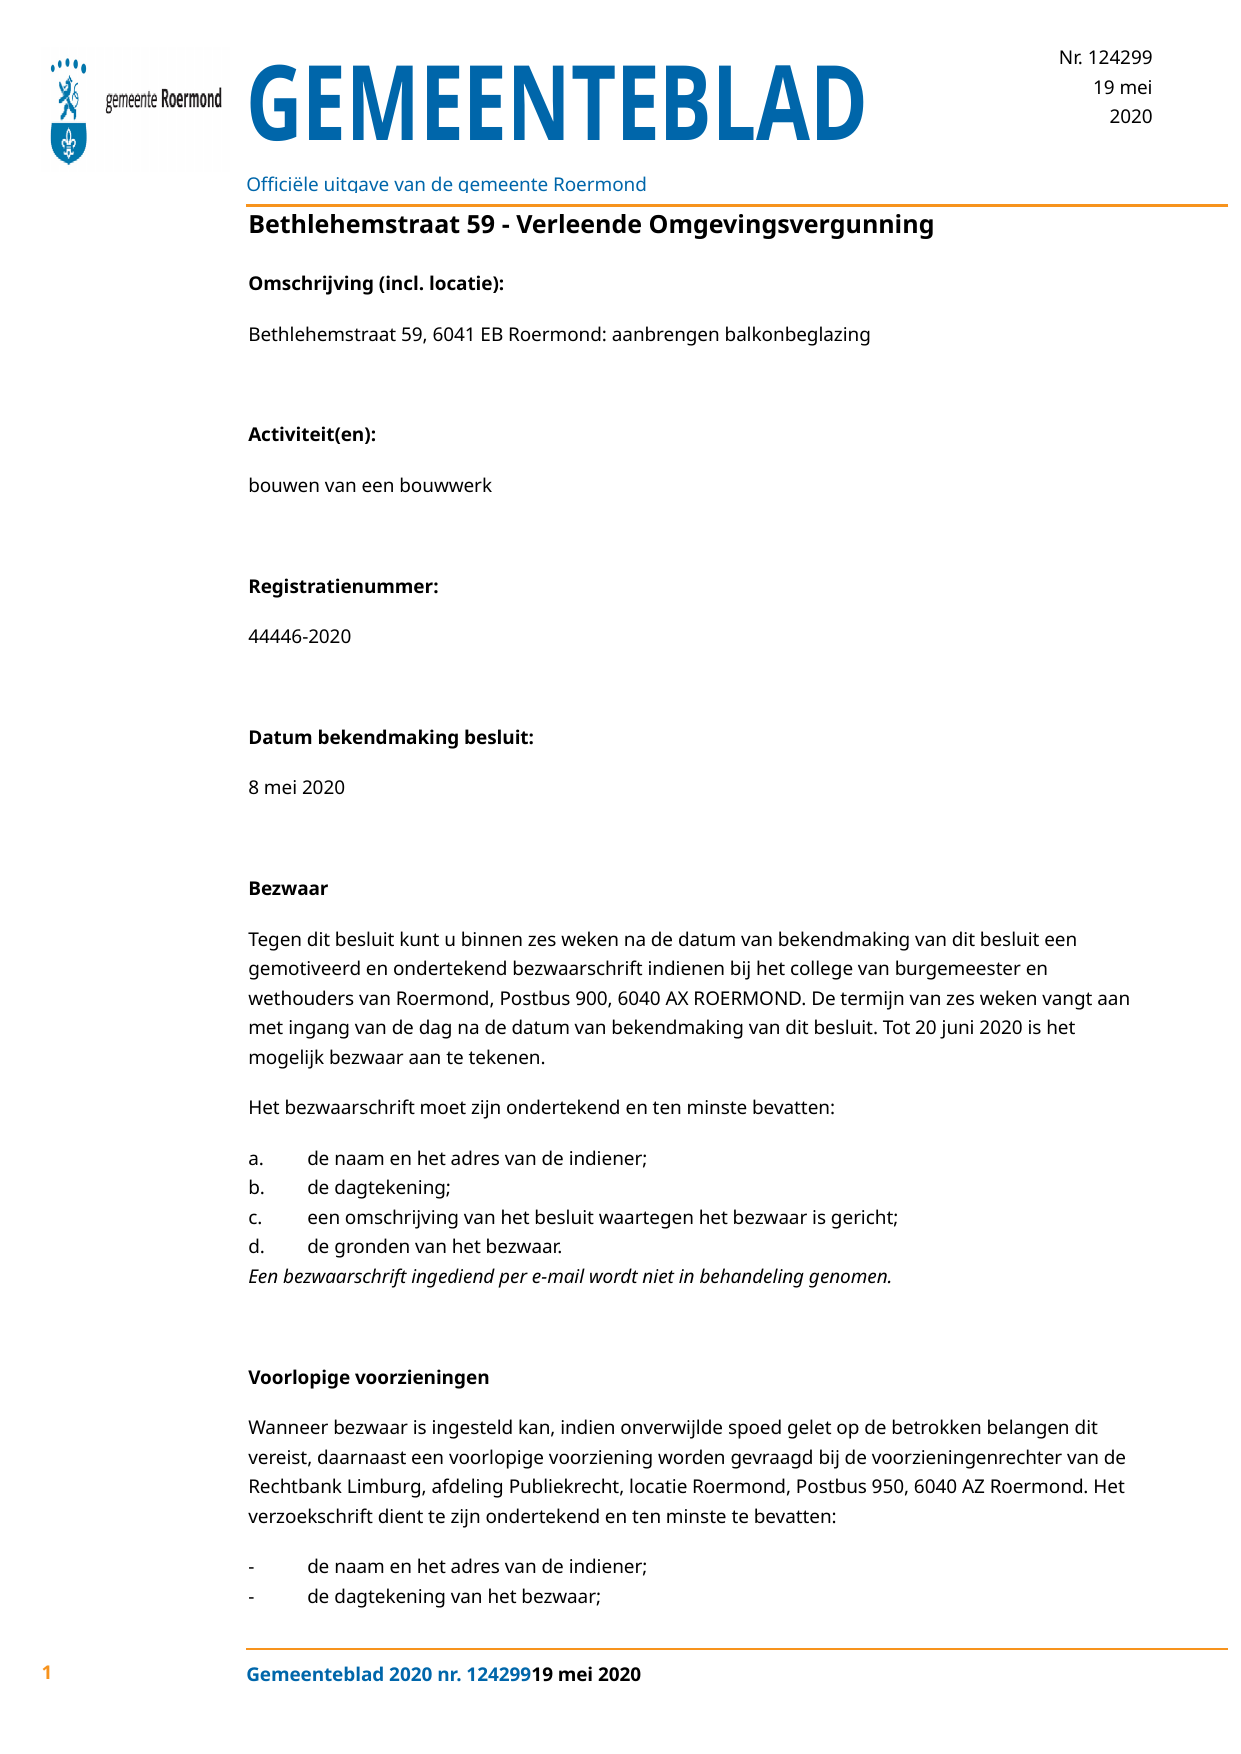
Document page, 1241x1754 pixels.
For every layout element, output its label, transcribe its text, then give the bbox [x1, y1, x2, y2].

picture [41, 47, 231, 172]
list de dagtekening van het bezwaar; [248, 1583, 1152, 1609]
text Omschrijving (incl. locatie): [248, 270, 1152, 296]
text Bethlehemstraat 59, 6041 EB Roermond: aanbrengen balkonbeglazing [248, 321, 1152, 346]
list de gronden van het bezwaar. [248, 1234, 1152, 1259]
text Bethlehemstraat 59 - Verleende Omgevingsvergunning [248, 207, 1152, 241]
text Tegen dit besluit kunt u binnen zes weken na de datum van bekendmaking van dit besluit een gemotiveerd en ondertekend bezwaarschrift indienen bij het college van burgemeester en wethouders van Roermond, Postbus 900, 6040 AX ROERMOND. De termijn van zes weken vangt aan met ingang van de dag na de datum van bekendmaking van dit besluit. Tot 20 juni 2020 is het mogelijk bezwaar aan te tekenen. [248, 926, 1152, 1070]
text Wanneer bezwaar is ingesteld kan, indien onverwijlde spoed gelet op de betrokken belangen dit vereist, daarnaast een voorlopige voorziening worden gevraagd bij de voorzieningenrechter van de Rechtbank Limburg, afdeling Publiekrecht, locatie Roermond, Postbus 950, 6040 AZ Roermond. Het verzoekschrift dient te zijn ondertekend en ten minste te bevatten: [248, 1414, 1152, 1529]
list de naam en het adres van de indiener; [248, 1554, 1152, 1579]
list een omschrijving van het besluit waartegen het bezwaar is gericht; [248, 1204, 1152, 1230]
text 44446-2020 [248, 623, 1152, 649]
text Bezwaar [248, 875, 1152, 901]
text Datum bekendmaking besluit: [248, 724, 1152, 750]
text 8 mei 2020 [248, 774, 1152, 800]
text Voorlopige voorzieningen [248, 1364, 1152, 1390]
text bouwen van een bouwwerk [248, 472, 1152, 498]
list de dagtekening; [248, 1174, 1152, 1200]
text Registratienummer: [248, 573, 1152, 598]
text Een bezwaarschrift ingediend per e-mail wordt niet in behandeling genomen. [248, 1263, 1152, 1289]
list de naam en het adres van de indiener; [248, 1145, 1152, 1171]
text Het bezwaarschrift moet zijn ondertekend en ten minste bevatten: [248, 1094, 1152, 1120]
text Activiteit(en): [248, 422, 1152, 447]
